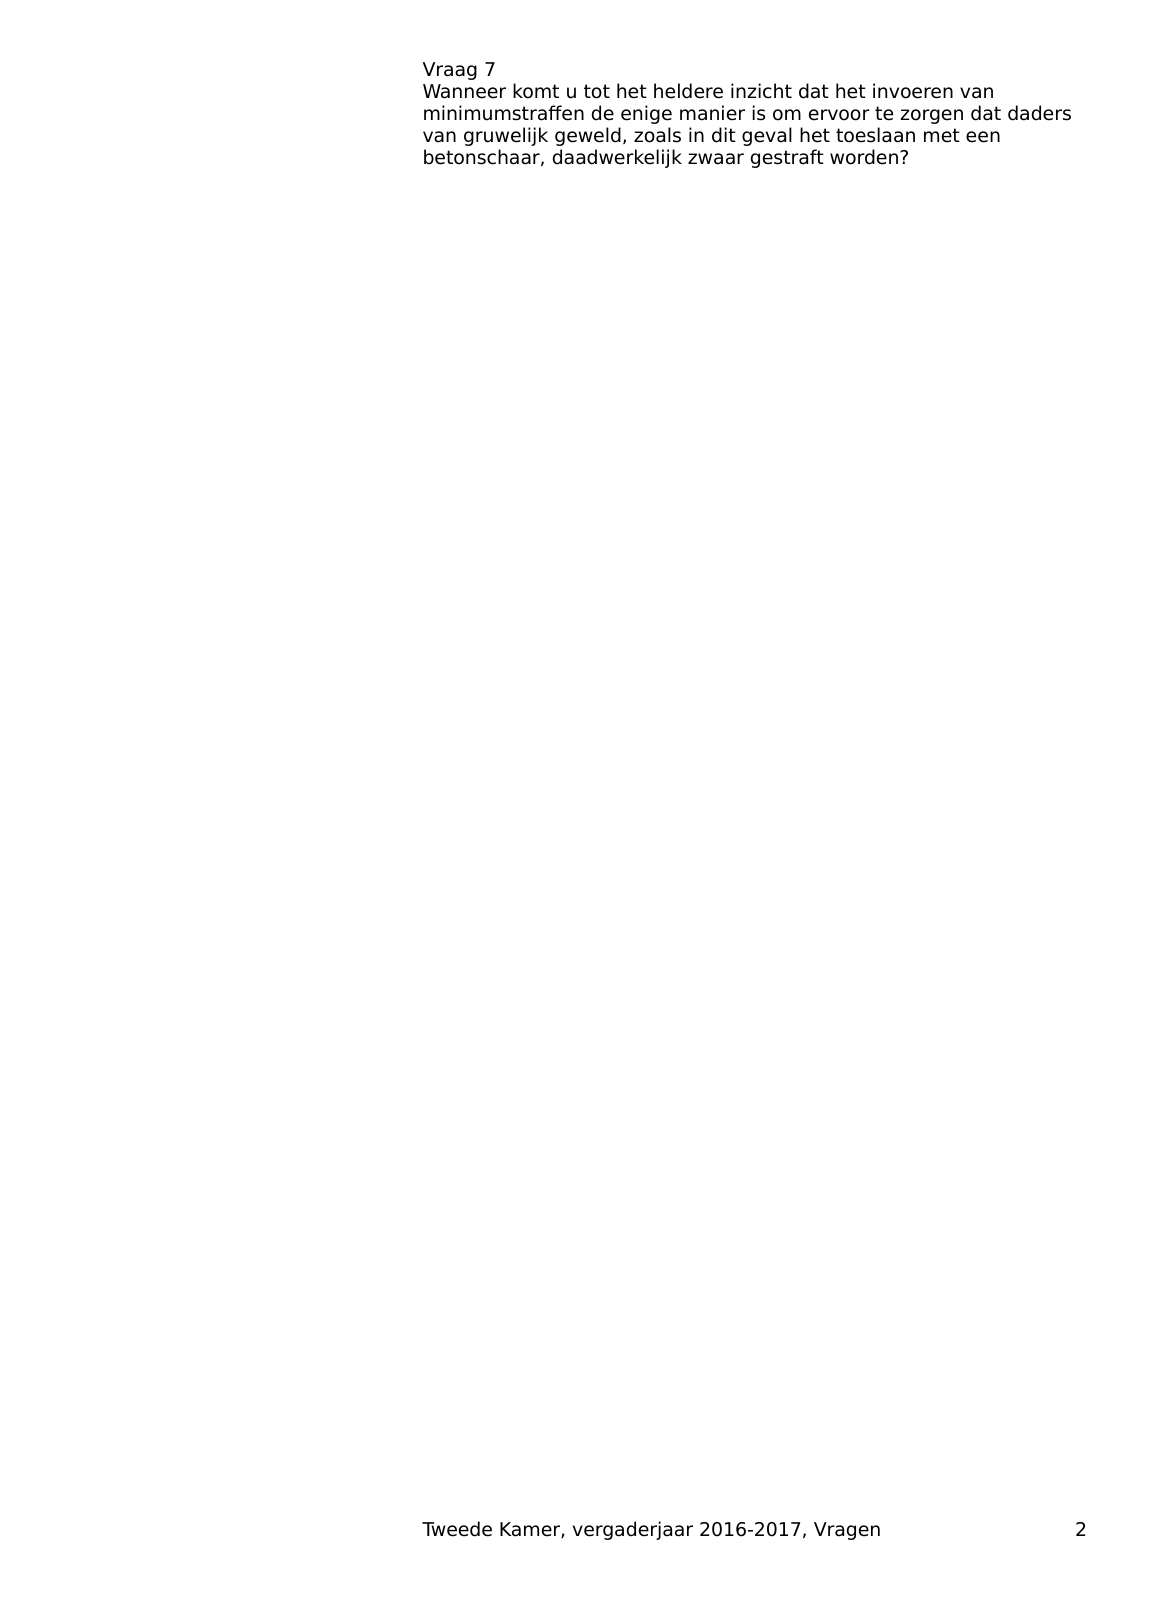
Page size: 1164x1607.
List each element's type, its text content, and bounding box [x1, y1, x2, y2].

text Wanneer komt u tot het heldere inzicht dat het invoeren van minimumstraffen de enige manier is om ervoor te zorgen dat daders van gruwelijk geweld, zoals in dit geval het toeslaan met een betonschaar, daadwerkelijk zwaar gestraft worden? [422, 81, 1087, 169]
text Vraag 7 [422, 59, 1087, 81]
